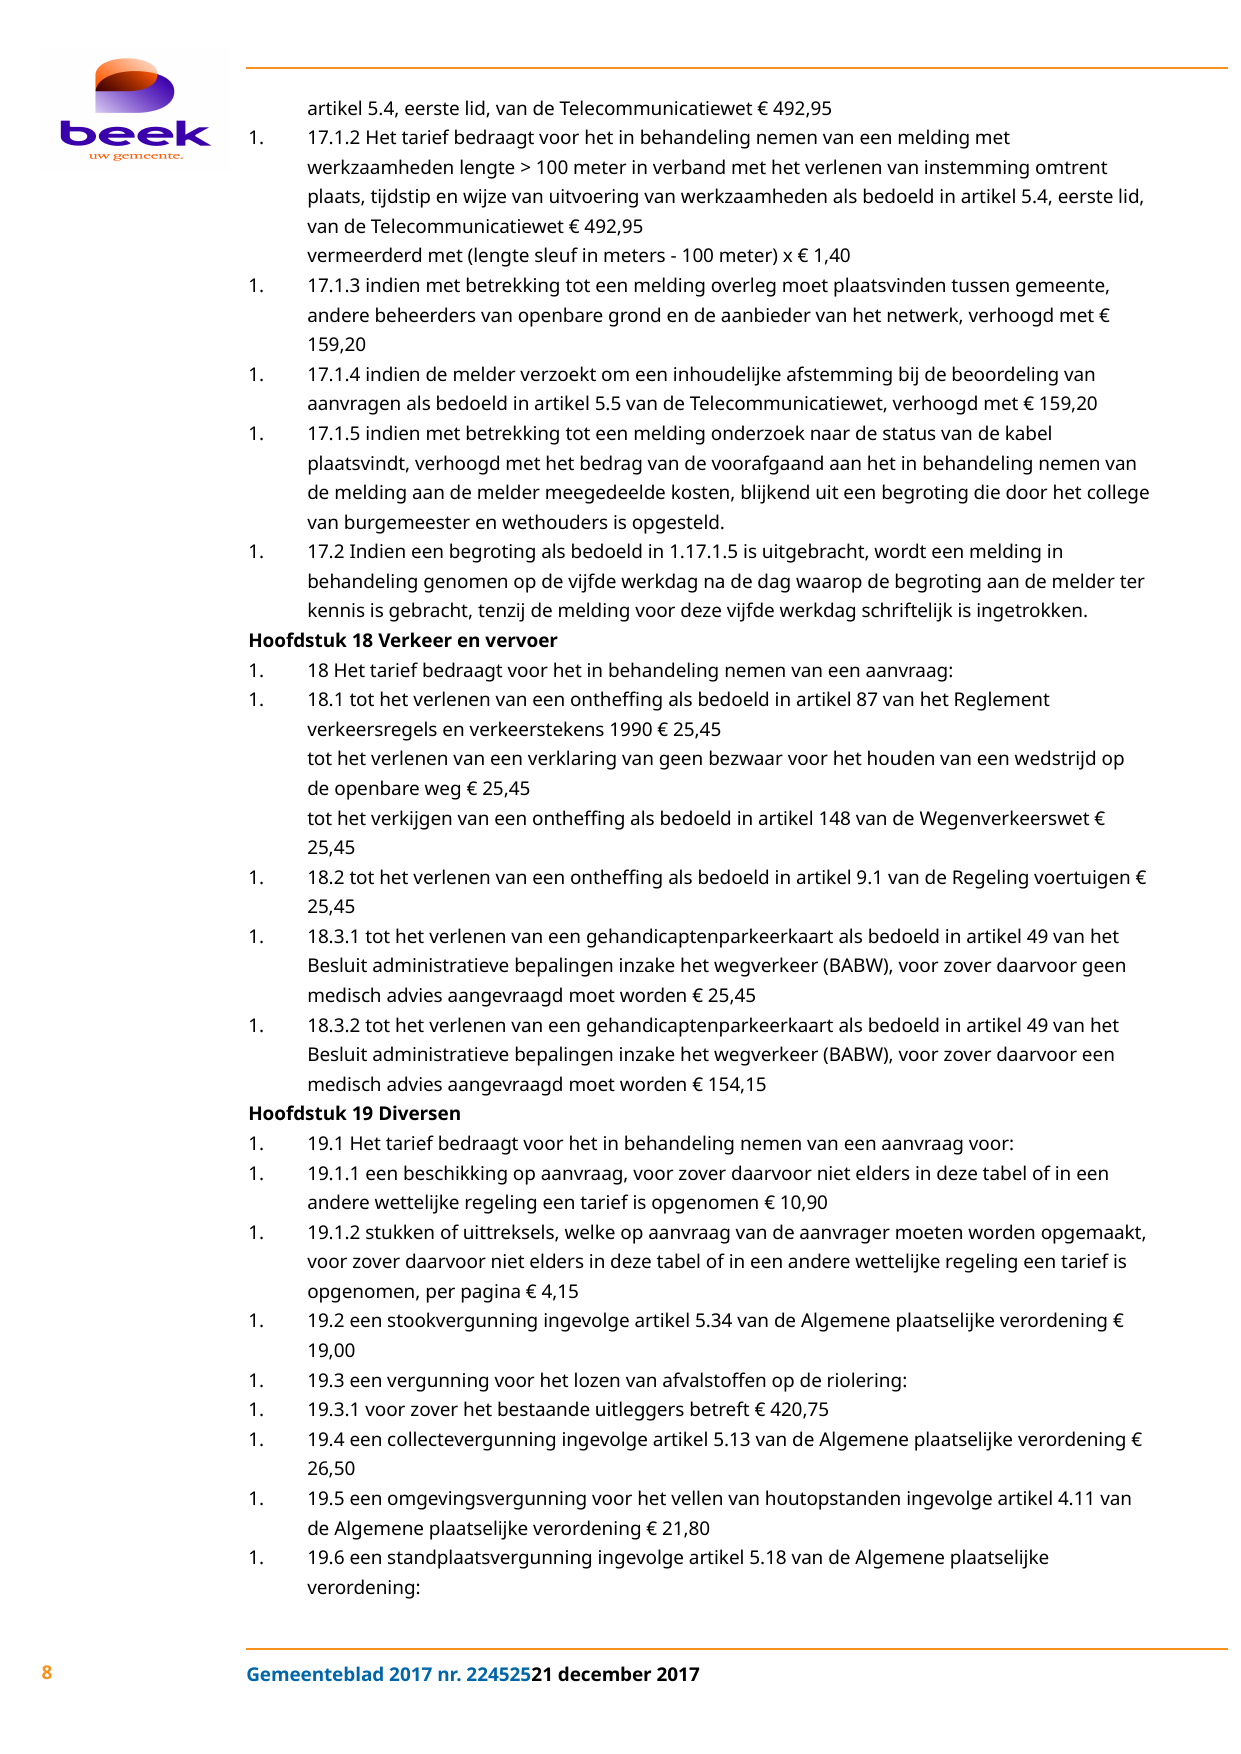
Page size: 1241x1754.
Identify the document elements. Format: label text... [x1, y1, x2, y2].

list 19.1.1 een beschikking op aanvraag, voor zover daarvoor niet elders in deze tabel of in een andere wettelijke regeling een tarief is opgenomen € 10,90 [248, 1160, 1152, 1215]
list vermeerderd met (lengte sleuf in meters - 100 meter) x € 1,40 [248, 243, 1152, 268]
list 17.1.2 Het tarief bedraagt voor het in behandeling nemen van een melding met werkzaamheden lengte > 100 meter in verband met het verlenen van instemming omtrent plaats, tijdstip en wijze van uitvoering van werkzaamheden als bedoeld in artikel 5.4, eerste lid, van de Telecommunicatiewet € 492,95 [248, 124, 1152, 239]
list 17.1.4 indien de melder verzoekt om een inhoudelijke afstemming bij de beoordeling van aanvragen als bedoeld in artikel 5.5 van de Telecommunicatiewet, verhoogd met € 159,20 [248, 361, 1152, 416]
list artikel 5.4, eerste lid, van de Telecommunicatiewet € 492,95 [248, 95, 1152, 121]
list 19.3.1 voor zover het bestaande uitleggers betreft € 420,75 [248, 1396, 1152, 1422]
list 19.2 een stookvergunning ingevolge artikel 5.34 van de Algemene plaatselijke verordening € 19,00 [248, 1308, 1152, 1363]
list tot het verlenen van een verklaring van geen bezwaar voor het houden van een wedstrijd op de openbare weg € 25,45 [248, 746, 1152, 801]
list 19.3 een vergunning voor het lozen van afvalstoffen op de riolering: [248, 1367, 1152, 1393]
list 17.1.5 indien met betrekking tot een melding onderzoek naar de status van de kabel plaatsvindt, verhoogd met het bedrag van de voorafgaand aan het in behandeling nemen van de melding aan de melder meegedeelde kosten, blijkend uit een begroting die door het college van burgemeester en wethouders is opgesteld. [248, 420, 1152, 535]
list 19.5 een omgevingsvergunning voor het vellen van houtopstanden ingevolge artikel 4.11 van de Algemene plaatselijke verordening € 21,80 [248, 1485, 1152, 1541]
picture [41, 47, 231, 172]
list 19.6 een standplaatsvergunning ingevolge artikel 5.18 van de Algemene plaatselijke verordening: [248, 1544, 1152, 1600]
list tot het verkijgen van een ontheffing als bedoeld in artikel 148 van de Wegenverkeerswet € 25,45 [248, 805, 1152, 860]
list 18.3.2 tot het verlenen van een gehandicaptenparkeerkaart als bedoeld in artikel 49 van het Besluit administratieve bepalingen inzake het wegverkeer (BABW), voor zover daarvoor een medisch advies aangevraagd moet worden € 154,15 [248, 1012, 1152, 1097]
list 18 Het tarief bedraagt voor het in behandeling nemen van een aanvraag: [248, 657, 1152, 683]
list 17.1.3 indien met betrekking tot een melding overleg moet plaatsvinden tussen gemeente, andere beheerders van openbare grond en de aanbieder van het netwerk, verhoogd met € 159,20 [248, 272, 1152, 357]
list 18.3.1 tot het verlenen van een gehandicaptenparkeerkaart als bedoeld in artikel 49 van het Besluit administratieve bepalingen inzake het wegverkeer (BABW), voor zover daarvoor geen medisch advies aangevraagd moet worden € 25,45 [248, 923, 1152, 1008]
text Hoofdstuk 18 Verkeer en vervoer [248, 627, 1152, 653]
list 19.4 een collectevergunning ingevolge artikel 5.13 van de Algemene plaatselijke verordening € 26,50 [248, 1426, 1152, 1481]
list 18.1 tot het verlenen van een ontheffing als bedoeld in artikel 87 van het Reglement verkeersregels en verkeerstekens 1990 € 25,45 [248, 686, 1152, 742]
list 18.2 tot het verlenen van een ontheffing als bedoeld in artikel 9.1 van de Regeling voertuigen € 25,45 [248, 864, 1152, 919]
list 19.1.2 stukken of uittreksels, welke op aanvraag van de aanvrager moeten worden opgemaakt, voor zover daarvoor niet elders in deze tabel of in een andere wettelijke regeling een tarief is opgenomen, per pagina € 4,15 [248, 1219, 1152, 1304]
list 17.2 Indien een begroting als bedoeld in 1.17.1.5 is uitgebracht, wordt een melding in behandeling genomen op de vijfde werkdag na de dag waarop de begroting aan de melder ter kennis is gebracht, tenzij de melding voor deze vijfde werkdag schriftelijk is ingetrokken. [248, 538, 1152, 623]
text Hoofdstuk 19 Diversen [248, 1101, 1152, 1126]
list 19.1 Het tarief bedraagt voor het in behandeling nemen van een aanvraag voor: [248, 1130, 1152, 1156]
